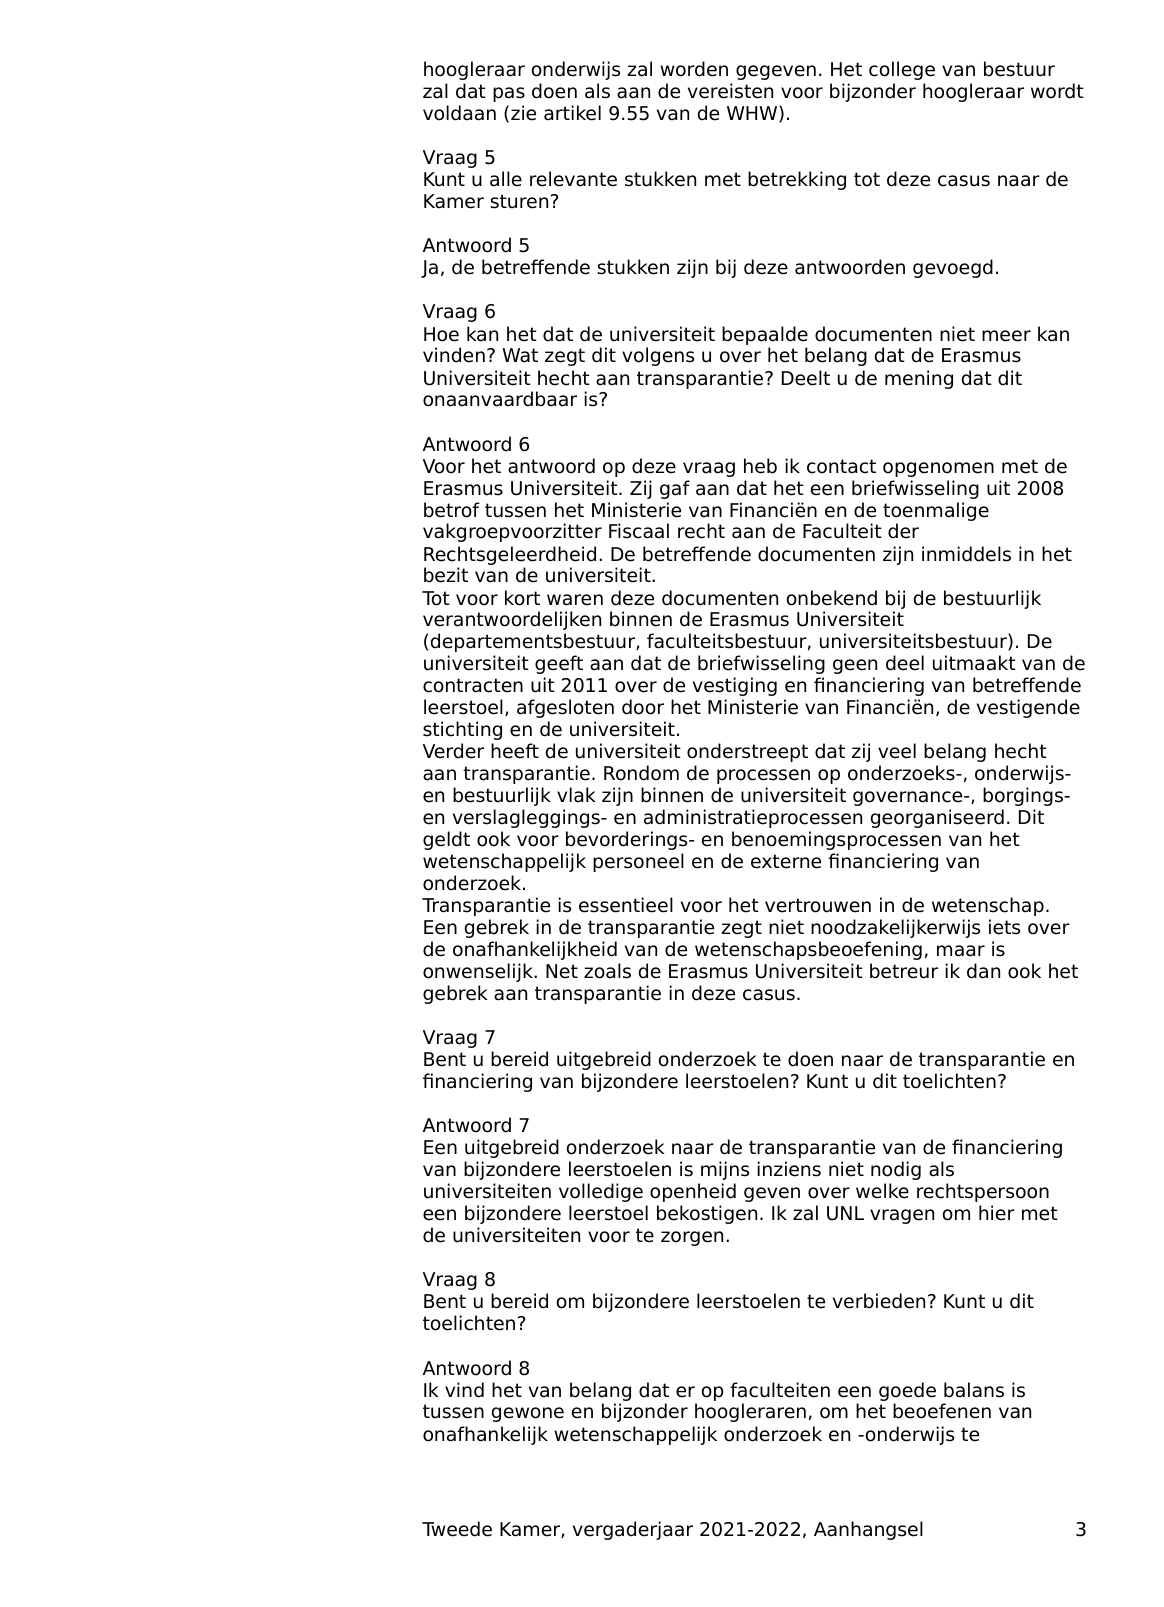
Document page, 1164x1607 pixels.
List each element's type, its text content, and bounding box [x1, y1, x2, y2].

text Antwoord 8 [422, 1357, 1087, 1379]
text Transparantie is essentieel voor het vertrouwen in de wetenschap. Een gebrek in de transparantie zegt niet noodzakelijkerwijs iets over de onafhankelijkheid van de wetenschapsbeoefening, maar is onwenselijk. Net zoals de Erasmus Universiteit betreur ik dan ook het gebrek aan transparantie in deze casus. [422, 895, 1087, 1005]
text Vraag 8 [422, 1269, 1087, 1291]
text Vraag 6 [422, 301, 1087, 323]
text Ik vind het van belang dat er op faculteiten een goede balans is tussen gewone en bijzonder hoogleraren, om het beoefenen van onafhankelijk wetenschappelijk onderzoek en -onderwijs te [422, 1379, 1087, 1445]
text Verder heeft de universiteit onderstreept dat zij veel belang hecht aan transparantie. Rondom de processen op onderzoeks-, onderwijs- en bestuurlijk vlak zijn binnen de universiteit governance-, borgings- en verslagleggings- en administratieprocessen georganiseerd. Dit geldt ook voor bevorderings- en benoemingsprocessen van het wetenschappelijk personeel en de externe financiering van onderzoek. [422, 741, 1087, 895]
text Vraag 5 [422, 147, 1087, 169]
text Ja, de betreffende stukken zijn bij deze antwoorden gevoegd. [422, 257, 1087, 279]
text Bent u bereid om bijzondere leerstoelen te verbieden? Kunt u dit toelichten? [422, 1291, 1087, 1335]
text Voor het antwoord op deze vraag heb ik contact opgenomen met de Erasmus Universiteit. Zij gaf aan dat het een briefwisseling uit 2008 betrof tussen het Ministerie van Financiën en de toenmalige vakgroepvoorzitter Fiscaal recht aan de Faculteit der Rechtsgeleerdheid. De betreffende documenten zijn inmiddels in het bezit van de universiteit. [422, 456, 1087, 587]
text Antwoord 7 [422, 1115, 1087, 1137]
text hoogleraar onderwijs zal worden gegeven. Het college van bestuur zal dat pas doen als aan de vereisten voor bijzonder hoogleraar wordt voldaan (zie artikel 9.55 van de WHW). [422, 59, 1087, 125]
text Tot voor kort waren deze documenten onbekend bij de bestuurlijk verantwoordelijken binnen de Erasmus Universiteit (departementsbestuur, faculteitsbestuur, universiteitsbestuur). De universiteit geeft aan dat de briefwisseling geen deel uitmaakt van de contracten uit 2011 over de vestiging en financiering van betreffende leerstoel, afgesloten door het Ministerie van Financiën, de vestigende stichting en de universiteit. [422, 587, 1087, 741]
text Hoe kan het dat de universiteit bepaalde documenten niet meer kan vinden? Wat zegt dit volgens u over het belang dat de Erasmus Universiteit hecht aan transparantie? Deelt u de mening dat dit onaanvaardbaar is? [422, 323, 1087, 411]
text Bent u bereid uitgebreid onderzoek te doen naar de transparantie en financiering van bijzondere leerstoelen? Kunt u dit toelichten? [422, 1049, 1087, 1093]
text Vraag 7 [422, 1027, 1087, 1049]
text Antwoord 6 [422, 433, 1087, 456]
text Een uitgebreid onderzoek naar de transparantie van de financiering van bijzondere leerstoelen is mijns inziens niet nodig als universiteiten volledige openheid geven over welke rechtspersoon een bijzondere leerstoel bekostigen. Ik zal UNL vragen om hier met de universiteiten voor te zorgen. [422, 1137, 1087, 1247]
text Kunt u alle relevante stukken met betrekking tot deze casus naar de Kamer sturen? [422, 169, 1087, 213]
text Antwoord 5 [422, 235, 1087, 257]
